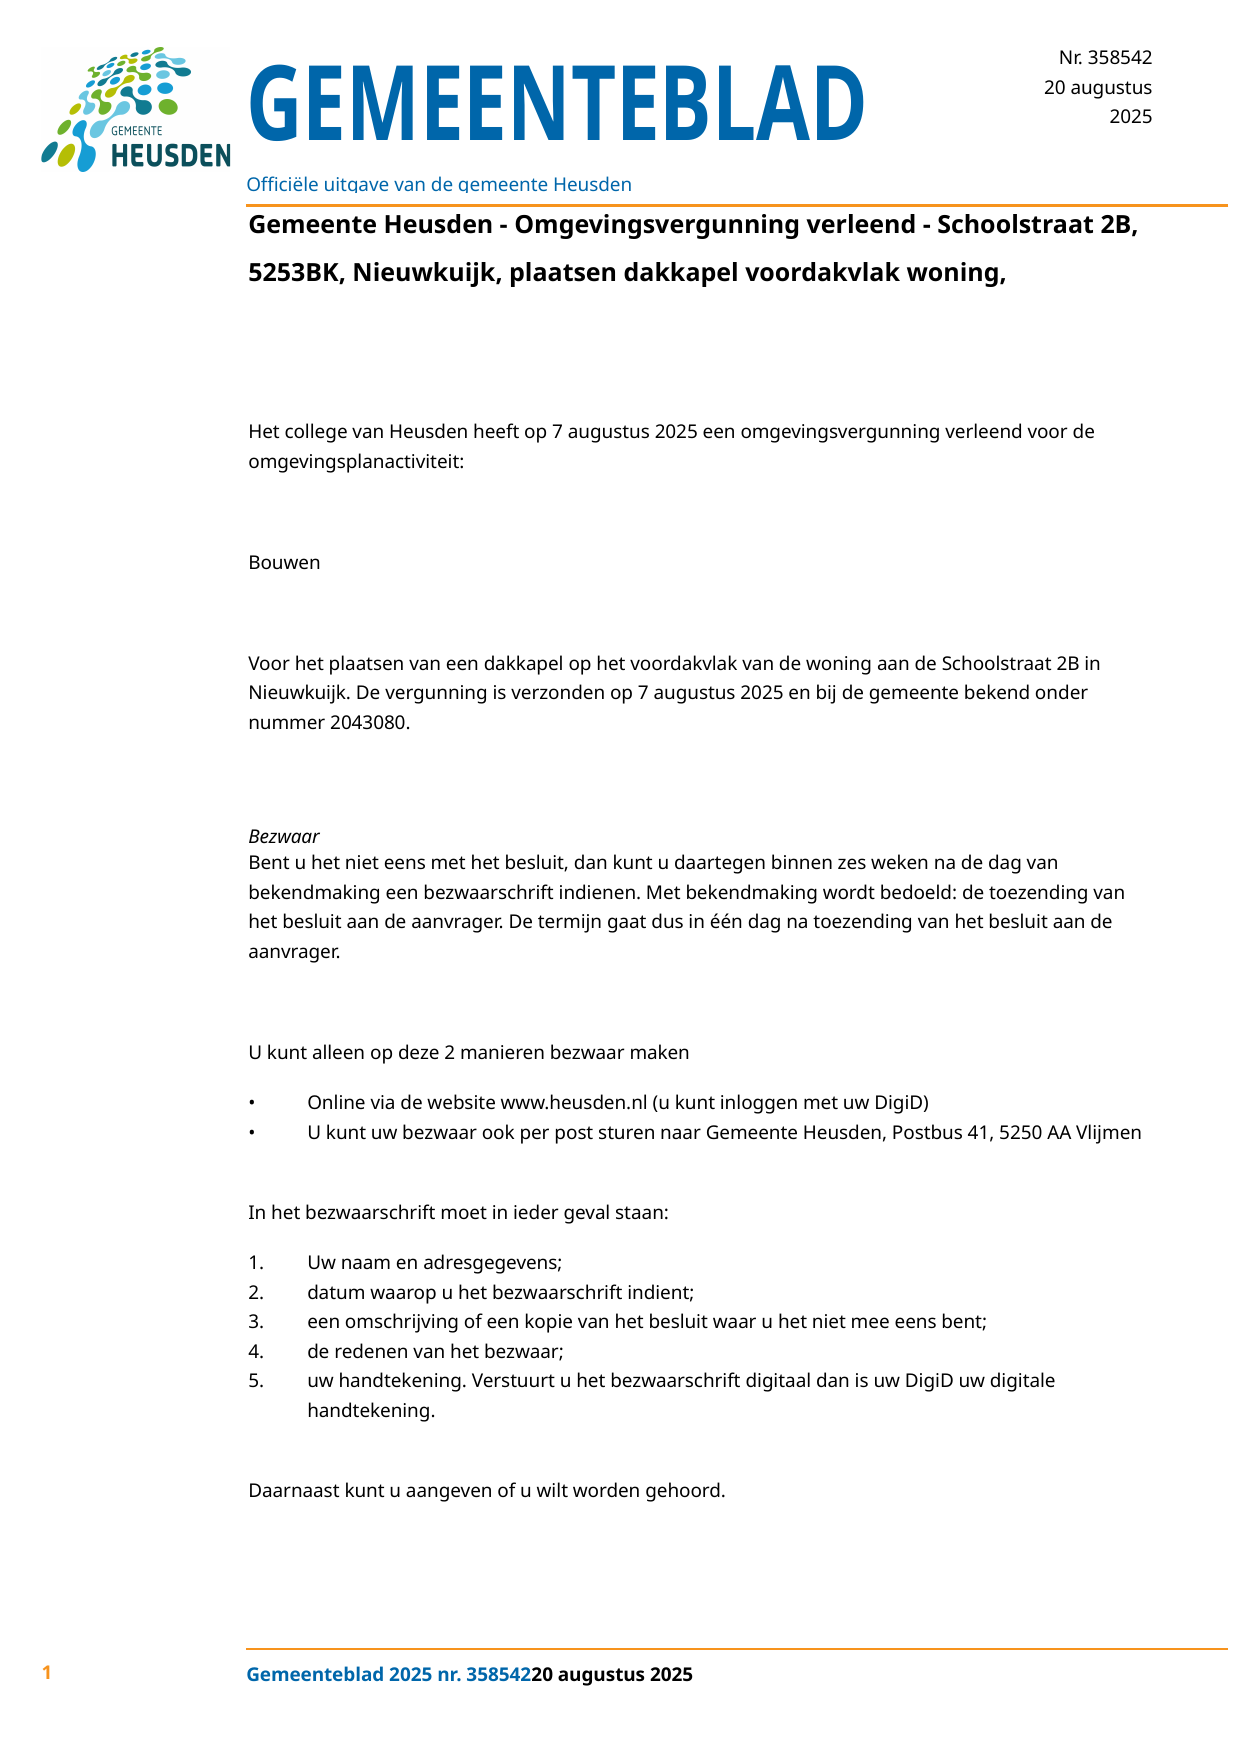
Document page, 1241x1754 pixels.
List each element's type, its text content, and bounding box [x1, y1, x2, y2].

text Bouwen [248, 549, 1152, 575]
list Uw naam en adresgegevens; [248, 1249, 1152, 1275]
text Bent u het niet eens met het besluit, dan kunt u daartegen binnen zes weken na de dag van bekendmaking een bezwaarschrift indienen. Met bekendmaking wordt bedoeld: de toezending van het besluit aan de aanvrager. De termijn gaat dus in één dag na toezending van het besluit aan de aanvrager. [248, 849, 1152, 964]
list uw handtekening. Verstuurt u het bezwaarschrift digitaal dan is uw DigiD uw digitale handtekening. [248, 1368, 1152, 1423]
text Daarnaast kunt u aangeven of u wilt worden gehoord. [248, 1477, 1152, 1503]
text Bezwaar [248, 823, 1152, 849]
picture [41, 47, 231, 172]
list een omschrijving of een kopie van het besluit waar u het niet mee eens bent; [248, 1308, 1152, 1334]
text U kunt alleen op deze 2 manieren bezwaar maken [248, 1039, 1152, 1064]
list datum waarop u het bezwaarschrift indient; [248, 1279, 1152, 1304]
text Het college van Heusden heeft op 7 augustus 2025 een omgevingsvergunning verleend voor de omgevingsplanactiviteit: [248, 419, 1152, 474]
list de redenen van het bezwaar; [248, 1338, 1152, 1364]
text In het bezwaarschrift moet in ieder geval staan: [248, 1199, 1152, 1224]
text Gemeente Heusden - Omgevingsvergunning verleend - Schoolstraat 2B, 5253BK, Nieuwkuijk, plaatsen dakkapel voordakvlak woning, [248, 207, 1152, 288]
list U kunt uw bezwaar ook per post sturen naar Gemeente Heusden, Postbus 41, 5250 AA Vlijmen [248, 1119, 1152, 1144]
list Online via de website www.heusden.nl (u kunt inloggen met uw DigiD) [248, 1089, 1152, 1115]
text Voor het plaatsen van een dakkapel op het voordakvlak van de woning aan de Schoolstraat 2B in Nieuwkuijk. De vergunning is verzonden op 7 augustus 2025 en bij de gemeente bekend onder nummer 2043080. [248, 650, 1152, 735]
